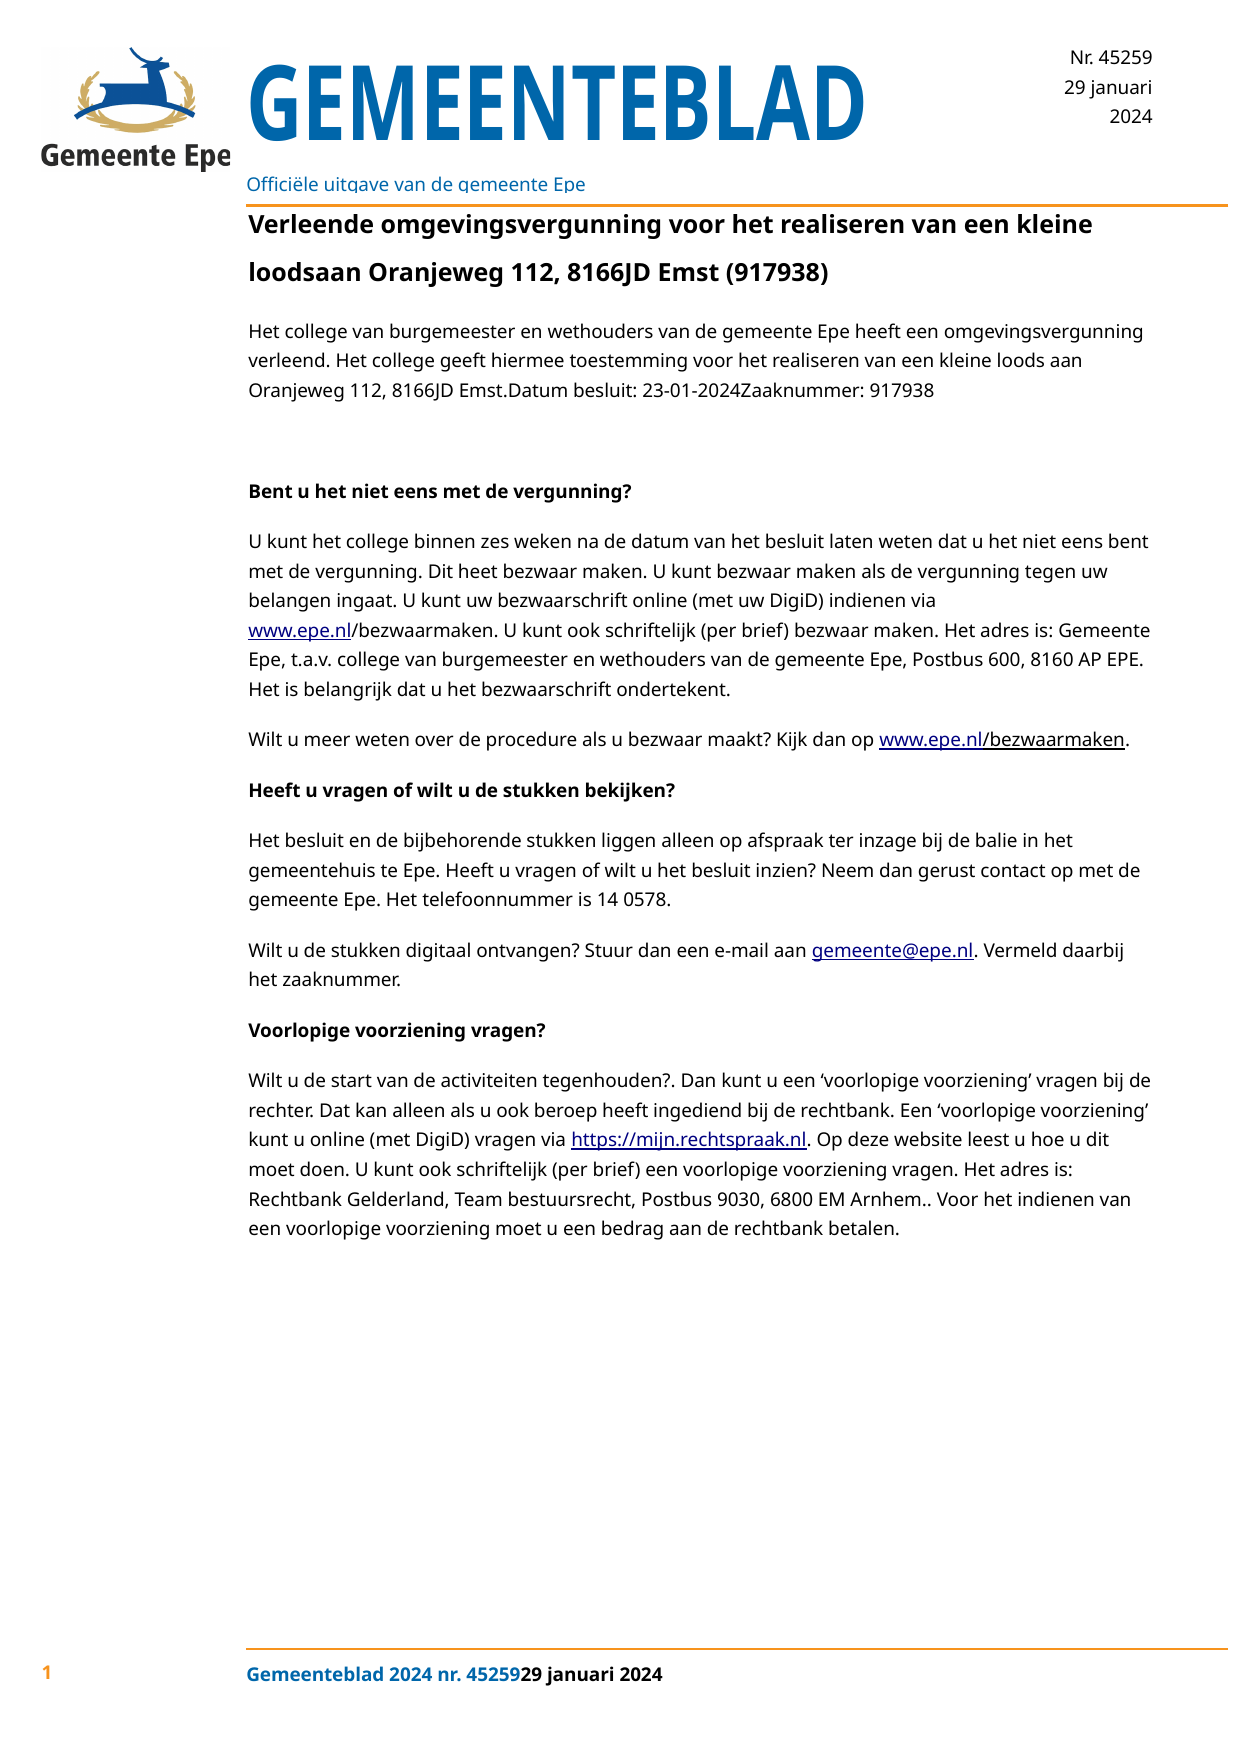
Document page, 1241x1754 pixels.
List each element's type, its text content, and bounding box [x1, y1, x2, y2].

text Het besluit en de bijbehorende stukken liggen alleen op afspraak ter inzage bij de balie in het gemeentehuis te Epe. Heeft u vragen of wilt u het besluit inzien? Neem dan gerust contact op met de gemeente Epe. Het telefoonnummer is 14 0578. [248, 827, 1152, 912]
text Heeft u vragen of wilt u de stukken bekijken? [248, 777, 1152, 803]
text Het college van burgemeester en wethouders van de gemeente Epe heeft een omgevingsvergunning verleend. Het college geeft hiermee toestemming voor het realiseren van een kleine loods aan Oranjeweg 112, 8166JD Emst.Datum besluit: 23-01-2024Zaaknummer: 917938 [248, 318, 1152, 403]
text Verleende omgevingsvergunning voor het realiseren van een kleine loodsaan Oranjeweg 112, 8166JD Emst (917938) [248, 207, 1152, 288]
text Bent u het niet eens met de vergunning? [248, 478, 1152, 504]
text Wilt u meer weten over de procedure als u bezwaar maakt? Kijk dan op www.epe.nl/bezwaarmaken. [248, 727, 1152, 752]
text U kunt het college binnen zes weken na de datum van het besluit laten weten dat u het niet eens bent met de vergunning. Dit heet bezwaar maken. U kunt bezwaar maken als de vergunning tegen uw belangen ingaat. U kunt uw bezwaarschrift online (met uw DigiD) indienen via www.epe.nl/bezwaarmaken. U kunt ook schriftelijk (per brief) bezwaar maken. Het adres is: Gemeente Epe, t.a.v. college van burgemeester en wethouders van de gemeente Epe, Postbus 600, 8160 AP EPE. Het is belangrijk dat u het bezwaarschrift ondertekent. [248, 528, 1152, 702]
picture [41, 47, 231, 172]
text Voorlopige voorziening vragen? [248, 1017, 1152, 1043]
text Wilt u de start van de activiteiten tegenhouden?. Dan kunt u een ‘voorlopige voorziening’ vragen bij de rechter. Dat kan alleen als u ook beroep heeft ingediend bij de rechtbank. Een ‘voorlopige voorziening’ kunt u online (met DigiD) vragen via https://mijn.rechtspraak.nl. Op deze website leest u hoe u dit moet doen. U kunt ook schriftelijk (per brief) een voorlopige voorziening vragen. Het adres is: Rechtbank Gelderland, Team bestuursrecht, Postbus 9030, 6800 EM Arnhem.. Voor het indienen van een voorlopige voorziening moet u een bedrag aan de rechtbank betalen. [248, 1067, 1152, 1241]
text Wilt u de stukken digitaal ontvangen? Stuur dan een e-mail aan gemeente@epe.nl. Vermeld daarbij het zaaknummer. [248, 937, 1152, 992]
